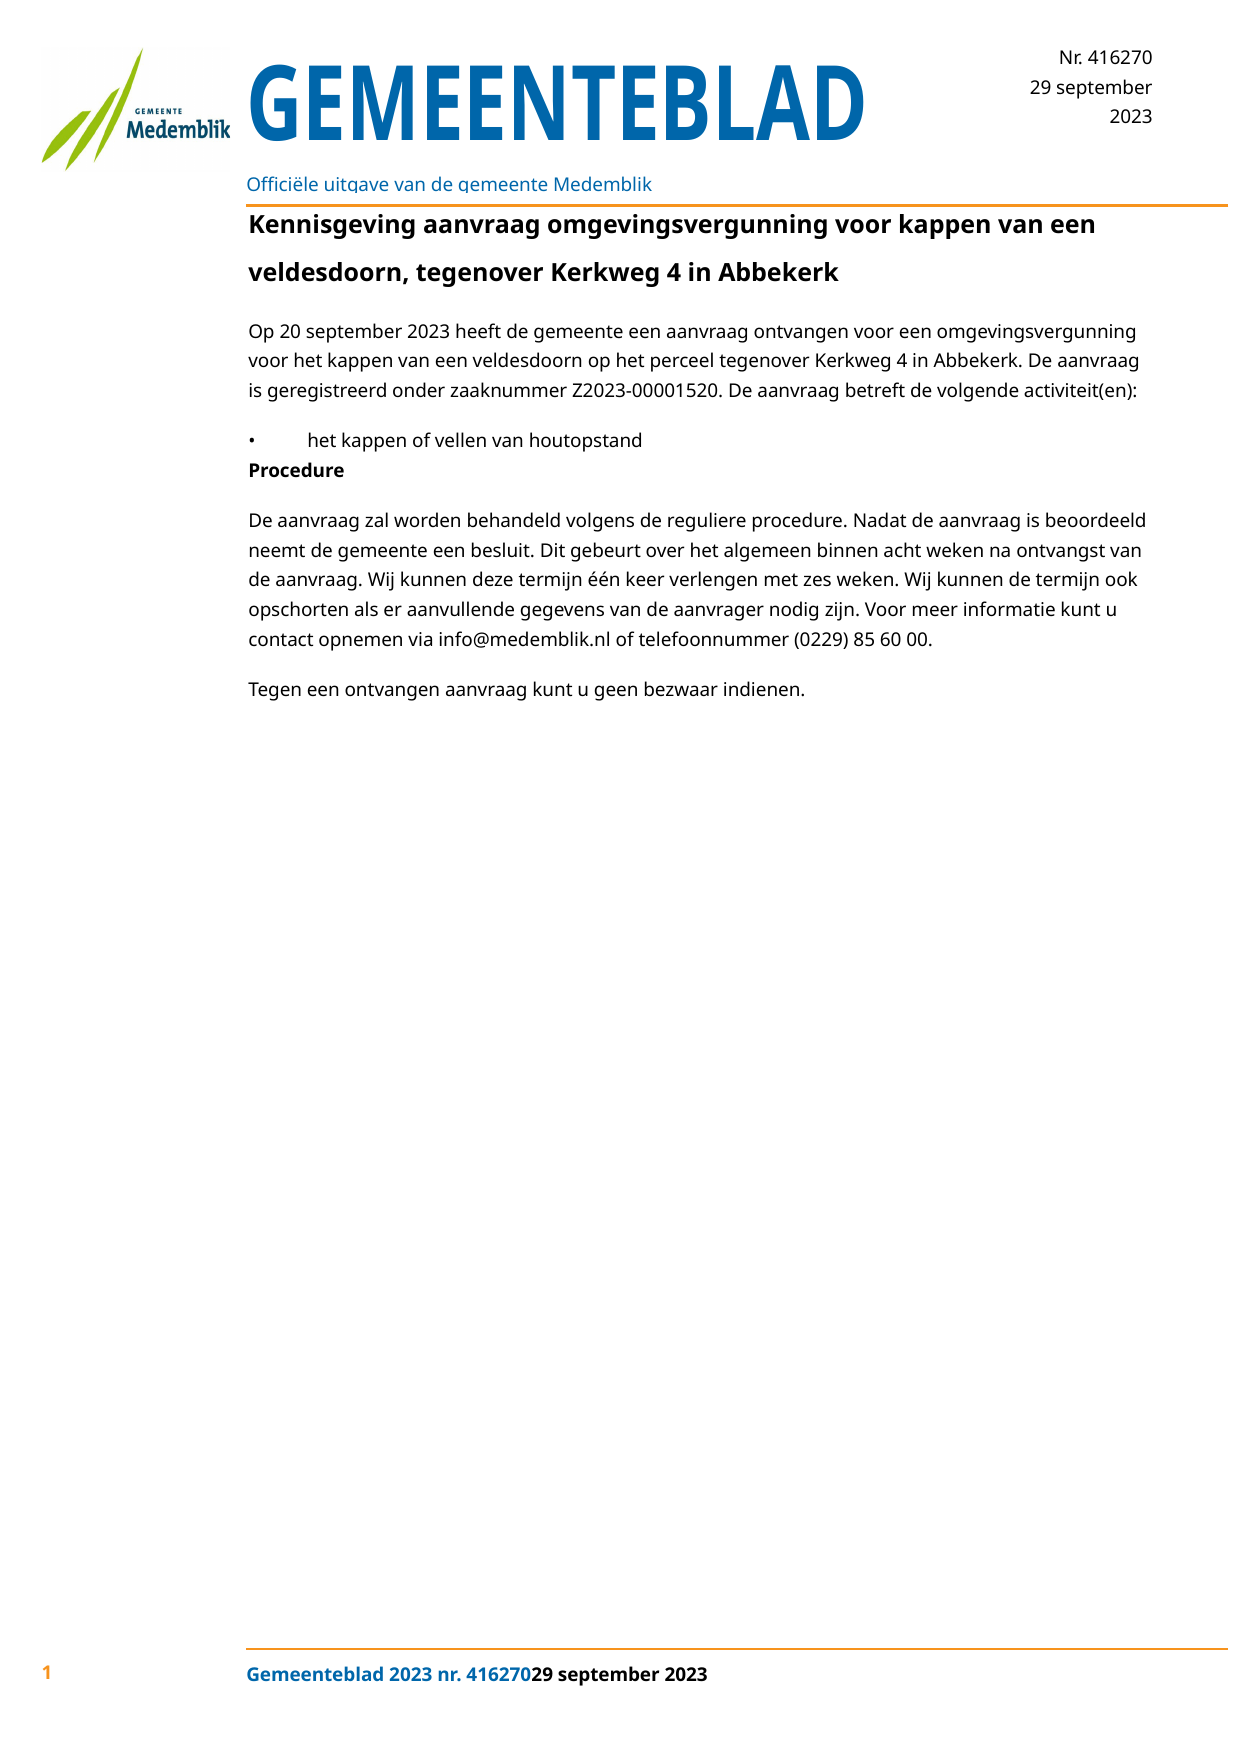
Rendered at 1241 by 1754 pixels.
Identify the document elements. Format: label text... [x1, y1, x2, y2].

text Op 20 september 2023 heeft de gemeente een aanvraag ontvangen voor een omgevingsvergunning voor het kappen van een veldesdoorn op het perceel tegenover Kerkweg 4 in Abbekerk. De aanvraag is geregistreerd onder zaaknummer Z2023-00001520. De aanvraag betreft de volgende activiteit(en): [248, 318, 1152, 403]
text Tegen een ontvangen aanvraag kunt u geen bezwaar indienen. [248, 676, 1152, 702]
list het kappen of vellen van houtopstand [248, 427, 1152, 453]
text Kennisgeving aanvraag omgevingsvergunning voor kappen van een veldesdoorn, tegenover Kerkweg 4 in Abbekerk [248, 207, 1152, 288]
text De aanvraag zal worden behandeld volgens de reguliere procedure. Nadat de aanvraag is beoordeeld neemt de gemeente een besluit. Dit gebeurt over het algemeen binnen acht weken na ontvangst van de aanvraag. Wij kunnen deze termijn één keer verlengen met zes weken. Wij kunnen de termijn ook opschorten als er aanvullende gegevens van de aanvrager nodig zijn. Voor meer informatie kunt u contact opnemen via info@medemblik.nl of telefoonnummer (0229) 85 60 00. [248, 507, 1152, 652]
text Procedure [248, 457, 1152, 483]
picture [41, 47, 231, 172]
